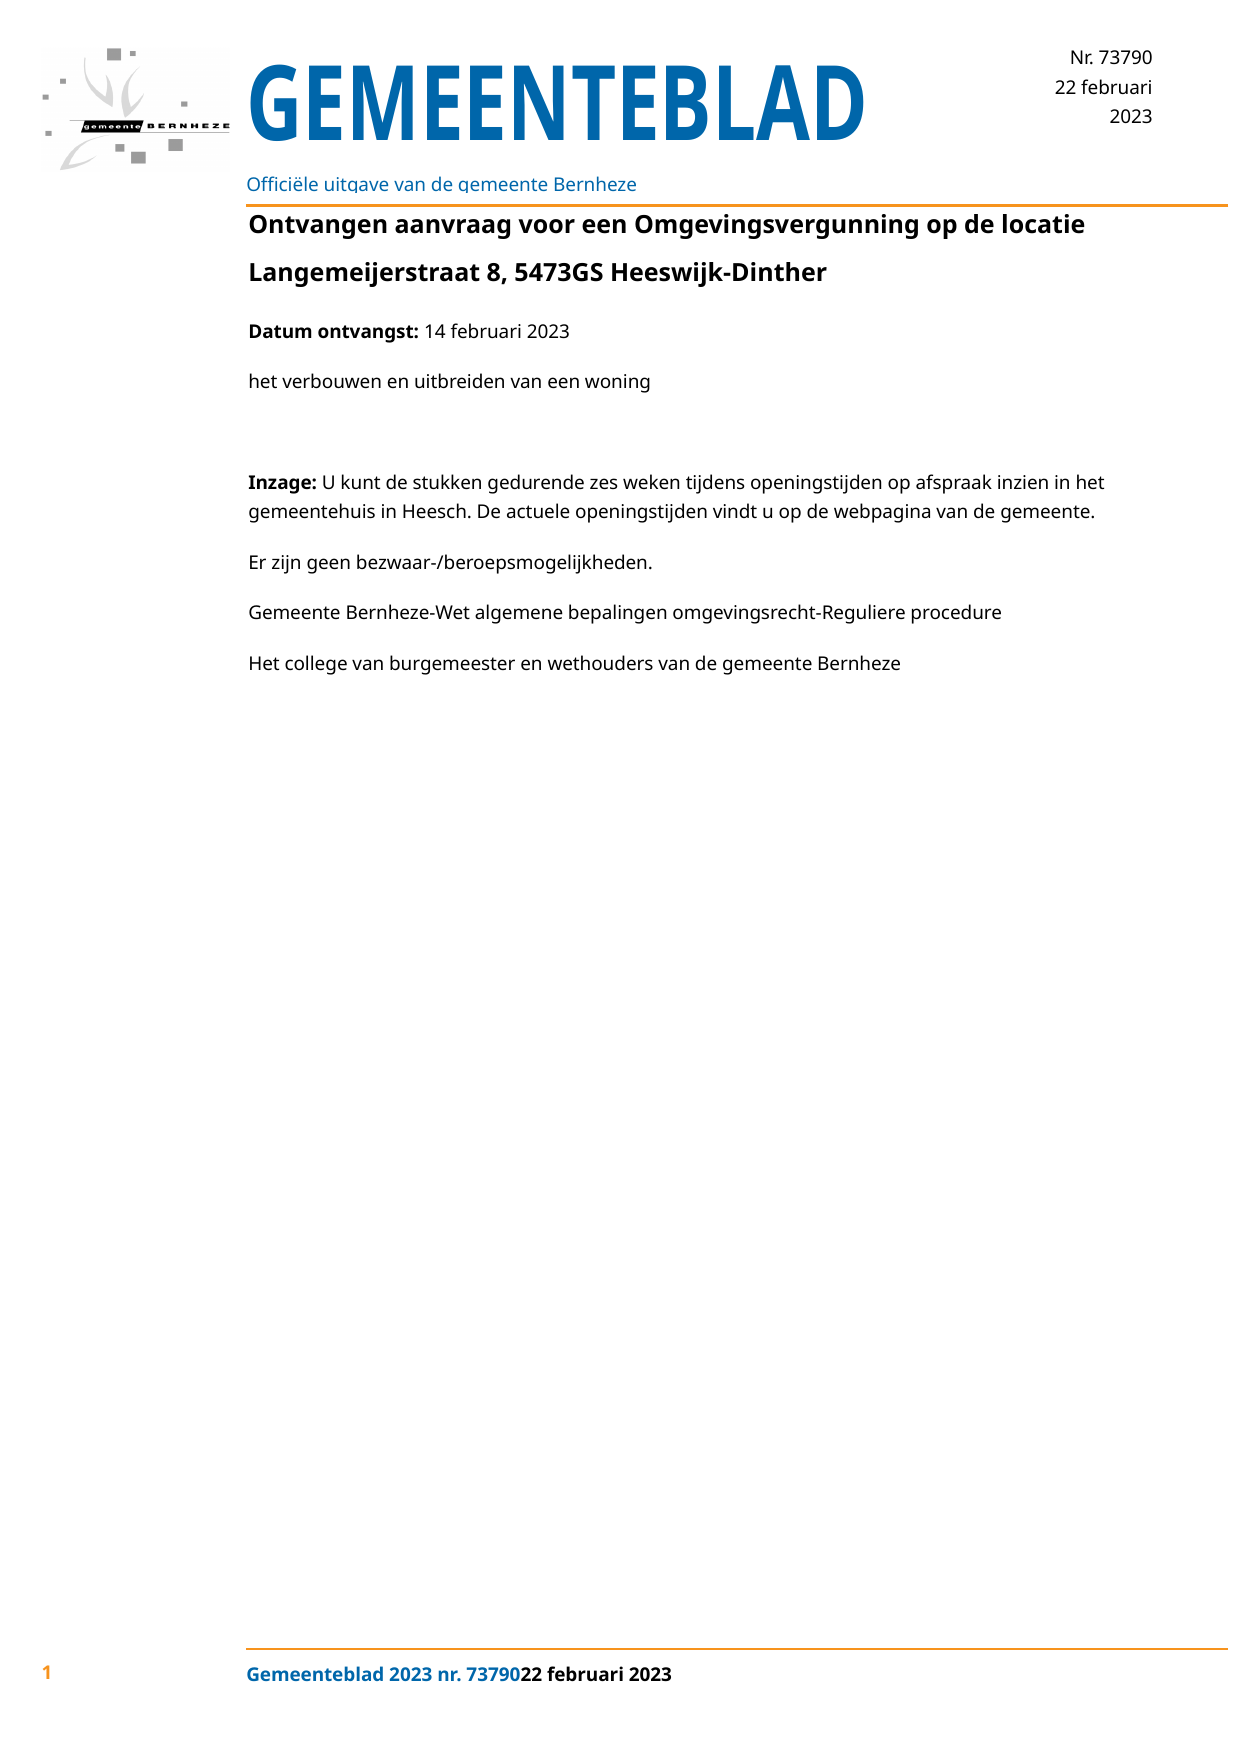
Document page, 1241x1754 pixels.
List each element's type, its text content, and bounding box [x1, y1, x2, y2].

text Inzage: U kunt de stukken gedurende zes weken tijdens openingstijden op afspraak inzien in het gemeentehuis in Heesch. De actuele openingstijden vindt u op de webpagina van de gemeente. [248, 469, 1152, 524]
picture [41, 47, 231, 172]
text het verbouwen en uitbreiden van een woning [248, 368, 1152, 394]
text Er zijn geen bezwaar-/beroepsmogelijkheden. [248, 549, 1152, 575]
text Datum ontvangst: 14 februari 2023 [248, 318, 1152, 344]
text Gemeente Bernheze-Wet algemene bepalingen omgevingsrecht-Reguliere procedure [248, 599, 1152, 625]
text Ontvangen aanvraag voor een Omgevingsvergunning op de locatie Langemeijerstraat 8, 5473GS Heeswijk-Dinther [248, 207, 1152, 288]
text Het college van burgemeester en wethouders van de gemeente Bernheze [248, 650, 1152, 676]
